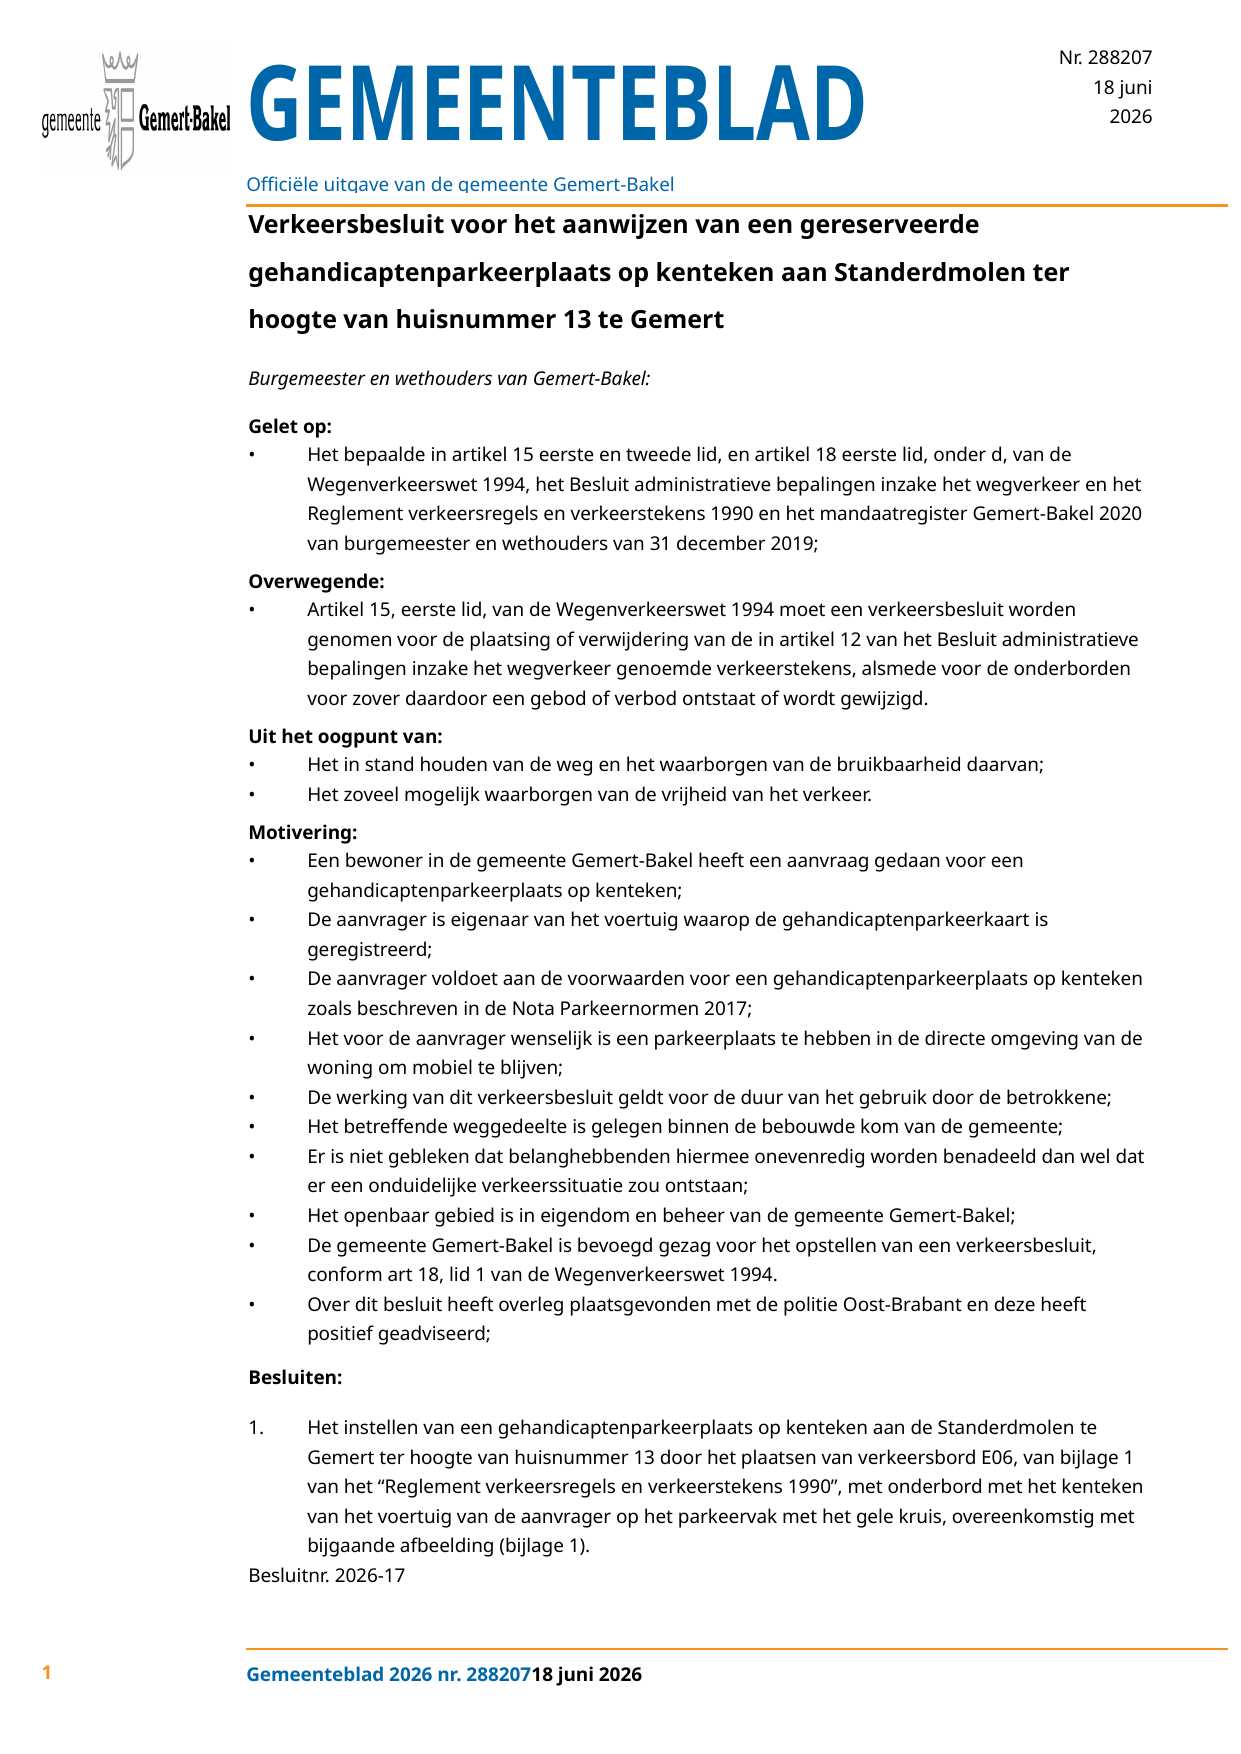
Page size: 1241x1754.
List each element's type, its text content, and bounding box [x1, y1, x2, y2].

list Het voor de aanvrager wenselijk is een parkeerplaats te hebben in de directe omgeving van de woning om mobiel te blijven; [248, 1025, 1152, 1080]
list Er is niet gebleken dat belanghebbenden hiermee onevenredig worden benadeeld dan wel dat er een onduidelijke verkeerssituatie zou ontstaan; [248, 1143, 1152, 1198]
list De aanvrager voldoet aan de voorwaarden voor een gehandicaptenparkeerplaats op kenteken zoals beschreven in de Nota Parkeernormen 2017; [248, 966, 1152, 1021]
list Over dit besluit heeft overleg plaatsgevonden met de politie Oost-Brabant en deze heeft positief geadviseerd; [248, 1291, 1152, 1346]
text Motivering: [248, 819, 1152, 845]
list Artikel 15, eerste lid, van de Wegenverkeerswet 1994 moet een verkeersbesluit worden genomen voor de plaatsing of verwijdering van de in artikel 12 van het Besluit administratieve bepalingen inzake het wegverkeer genoemde verkeerstekens, alsmede voor de onderborden voor zover daardoor een gebod of verbod ontstaat of wordt gewijzigd. [248, 596, 1152, 711]
list Het openbaar gebied is in eigendom en beheer van de gemeente Gemert-Bakel; [248, 1202, 1152, 1228]
list Een bewoner in de gemeente Gemert-Bakel heeft een aanvraag gedaan voor een gehandicaptenparkeerplaats op kenteken; [248, 847, 1152, 903]
text Uit het oogpunt van: [248, 723, 1152, 749]
text Besluitnr. 2026-17 [248, 1562, 1152, 1588]
text Gelet op: [248, 413, 1152, 439]
text Verkeersbesluit voor het aanwijzen van een gereserveerde gehandicaptenparkeerplaats op kenteken aan Standerdmolen ter hoogte van huisnummer 13 te Gemert [248, 207, 1152, 336]
list De werking van dit verkeersbesluit geldt voor de duur van het gebruik door de betrokkene; [248, 1084, 1152, 1110]
text Besluiten: [248, 1364, 1152, 1389]
list De aanvrager is eigenaar van het voertuig waarop de gehandicaptenparkeerkaart is geregistreerd; [248, 906, 1152, 962]
list De gemeente Gemert-Bakel is bevoegd gezag voor het opstellen van een verkeersbesluit, conform art 18, lid 1 van de Wegenverkeerswet 1994. [248, 1232, 1152, 1287]
list Het betreffende weggedeelte is gelegen binnen de bebouwde kom van de gemeente; [248, 1113, 1152, 1139]
list Het instellen van een gehandicaptenparkeerplaats op kenteken aan de Standerdmolen te Gemert ter hoogte van huisnummer 13 door het plaatsen van verkeersbord E06, van bijlage 1 van het “Reglement verkeersregels en verkeerstekens 1990”, met onderbord met het kenteken van het voertuig van de aanvrager op het parkeervak met het gele kruis, overeenkomstig met bijgaande afbeelding (bijlage 1). [248, 1414, 1152, 1558]
text Burgemeester en wethouders van Gemert-Bakel: [248, 366, 1152, 391]
list Het bepaalde in artikel 15 eerste en tweede lid, en artikel 18 eerste lid, onder d, van de Wegenverkeerswet 1994, het Besluit administratieve bepalingen inzake het wegverkeer en het Reglement verkeersregels en verkeerstekens 1990 en het mandaatregister Gemert-Bakel 2020 van burgemeester en wethouders van 31 december 2019; [248, 441, 1152, 556]
text Overwegende: [248, 568, 1152, 594]
picture [41, 47, 231, 172]
list Het in stand houden van de weg en het waarborgen van de bruikbaarheid daarvan; [248, 751, 1152, 777]
list Het zoveel mogelijk waarborgen van de vrijheid van het verkeer. [248, 781, 1152, 807]
